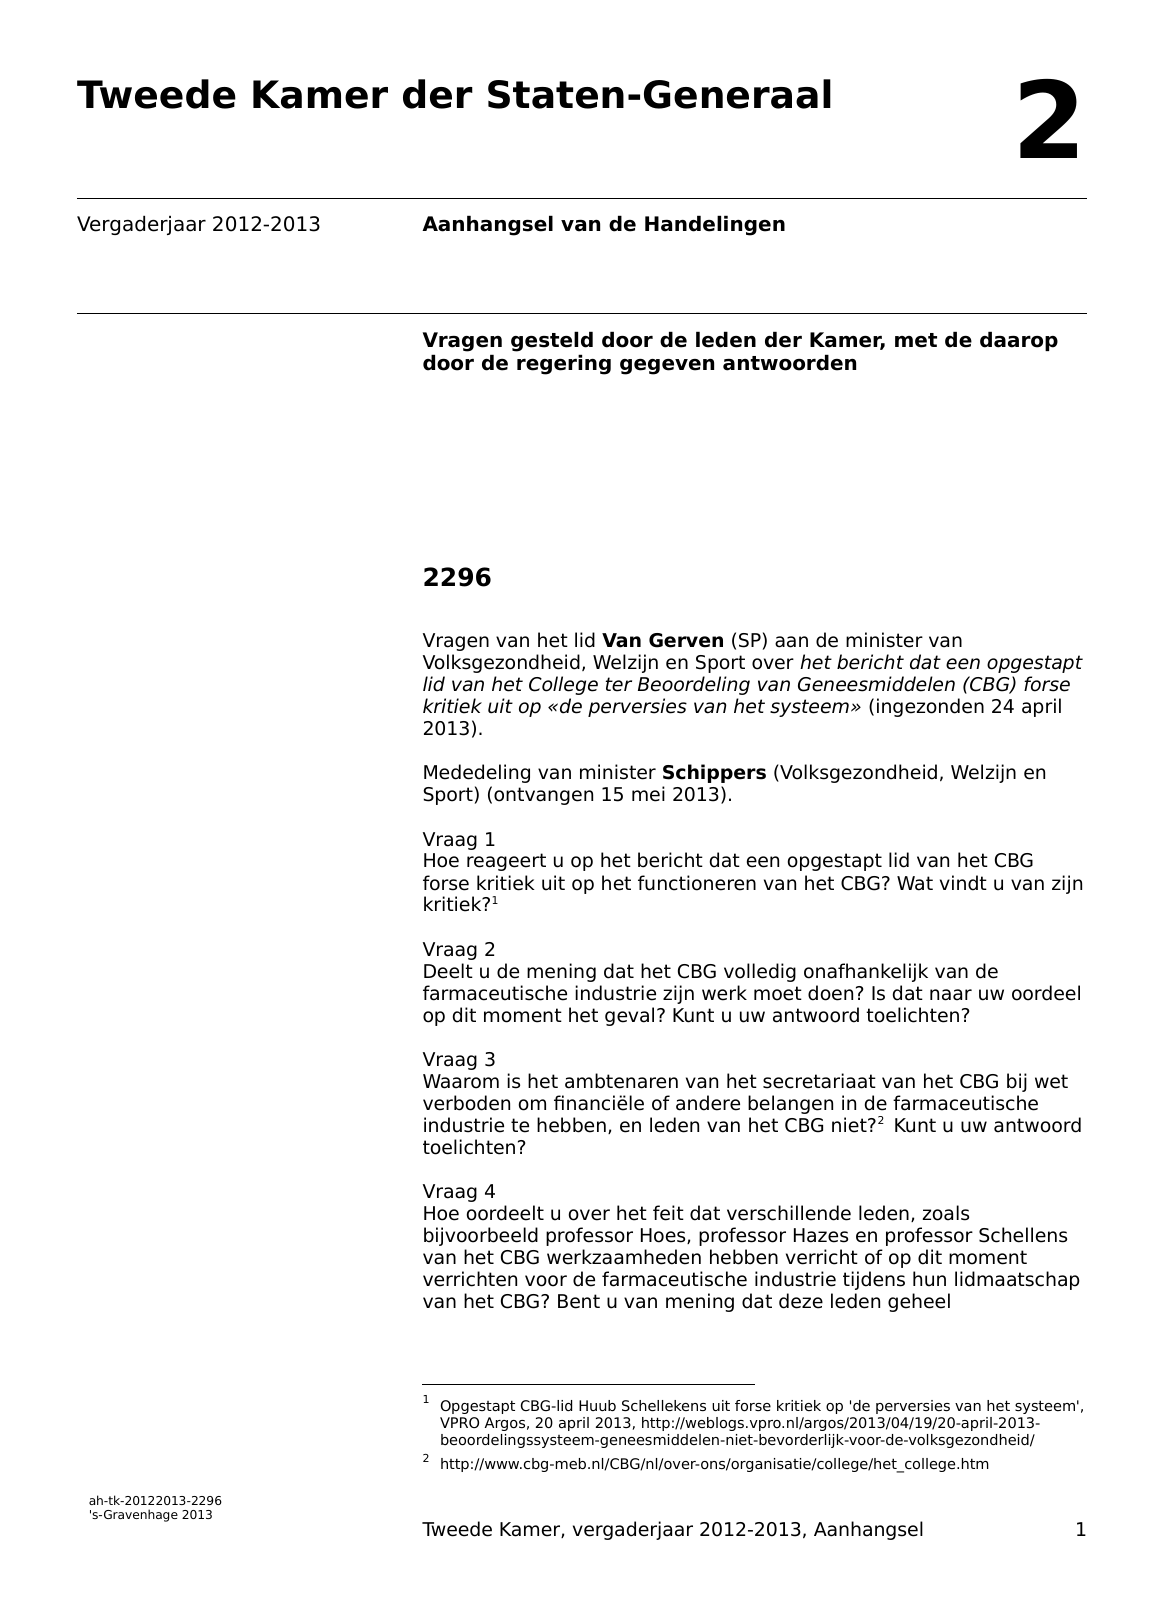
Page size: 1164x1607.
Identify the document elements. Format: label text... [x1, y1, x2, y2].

text Hoe oordeelt u over het feit dat verschillende leden, zoals bijvoorbeeld professor Hoes, professor Hazes en professor Schellens van het CBG werkzaamheden hebben verricht of op dit moment verrichten voor de farmaceutische industrie tijdens hun lidmaatschap van het CBG? Bent u van mening dat deze leden geheel [422, 1203, 1087, 1313]
text Waarom is het ambtenaren van het secretariaat van het CBG bij wet verboden om financiële of andere belangen in de farmaceutische industrie te hebben, en leden van het CBG niet? Kunt u uw antwoord toelichten? [422, 1071, 1087, 1158]
text Deelt u de mening dat het CBG volledig onafhankelijk van de farmaceutische industrie zijn werk moet doen? Is dat naar uw oordeel op dit moment het geval? Kunt u uw antwoord toelichten? [422, 961, 1087, 1026]
text Vraag 1 [422, 828, 1087, 850]
table_cell Aanhangsel van de Handelingen [422, 199, 1087, 313]
text Opgestapt CBG-lid Huub Schellekens uit forse kritiek op 'de perversies van het systeem', VPRO Argos, 20 april 2013, http://weblogs.vpro.nl/argos/2013/04/19/20-april-2013-beoordelingssysteem-geneesmiddelen-niet-bevorderlijk-voor-de-volksgezondheid/ [422, 1393, 1087, 1449]
table_cell Vergaderjaar 2012-2013 [77, 199, 422, 313]
table_header 2 [886, 59, 1087, 198]
text Vragen van het lid Van Gerven (SP) aan de minister van Volksgezondheid, Welzijn en Sport over het bericht dat een opgestapt lid van het College ter Beoordeling van Geneesmiddelen (CBG) forse kritiek uit op «de perversies van het systeem» (ingezonden 24 april 2013). [422, 630, 1087, 740]
table_cell [77, 314, 422, 375]
text Vraag 3 [422, 1049, 1087, 1071]
table_header Tweede Kamer der Staten-Generaal [77, 59, 886, 198]
text Vraag 2 [422, 938, 1087, 961]
text http://www.cbg-meb.nl/CBG/nl/over-ons/organisatie/college/het_college.htm [422, 1452, 1087, 1474]
text Mededeling van minister Schippers (Volksgezondheid, Welzijn en Sport) (ontvangen 15 mei 2013). [422, 762, 1087, 806]
text Hoe reageert u op het bericht dat een opgestapt lid van het CBG forse kritiek uit op het functioneren van het CBG? Wat vindt u van zijn kritiek? [422, 850, 1087, 916]
text ah-tk-20122013-2296 [88, 1494, 323, 1508]
text 's-Gravenhage 2013 [88, 1508, 323, 1522]
text 2296 [422, 563, 1087, 592]
text Vraag 4 [422, 1181, 1087, 1203]
table_cell Vragen gesteld door de leden der Kamer, met de daarop door de regering gegeven antwoorden [422, 314, 1087, 375]
